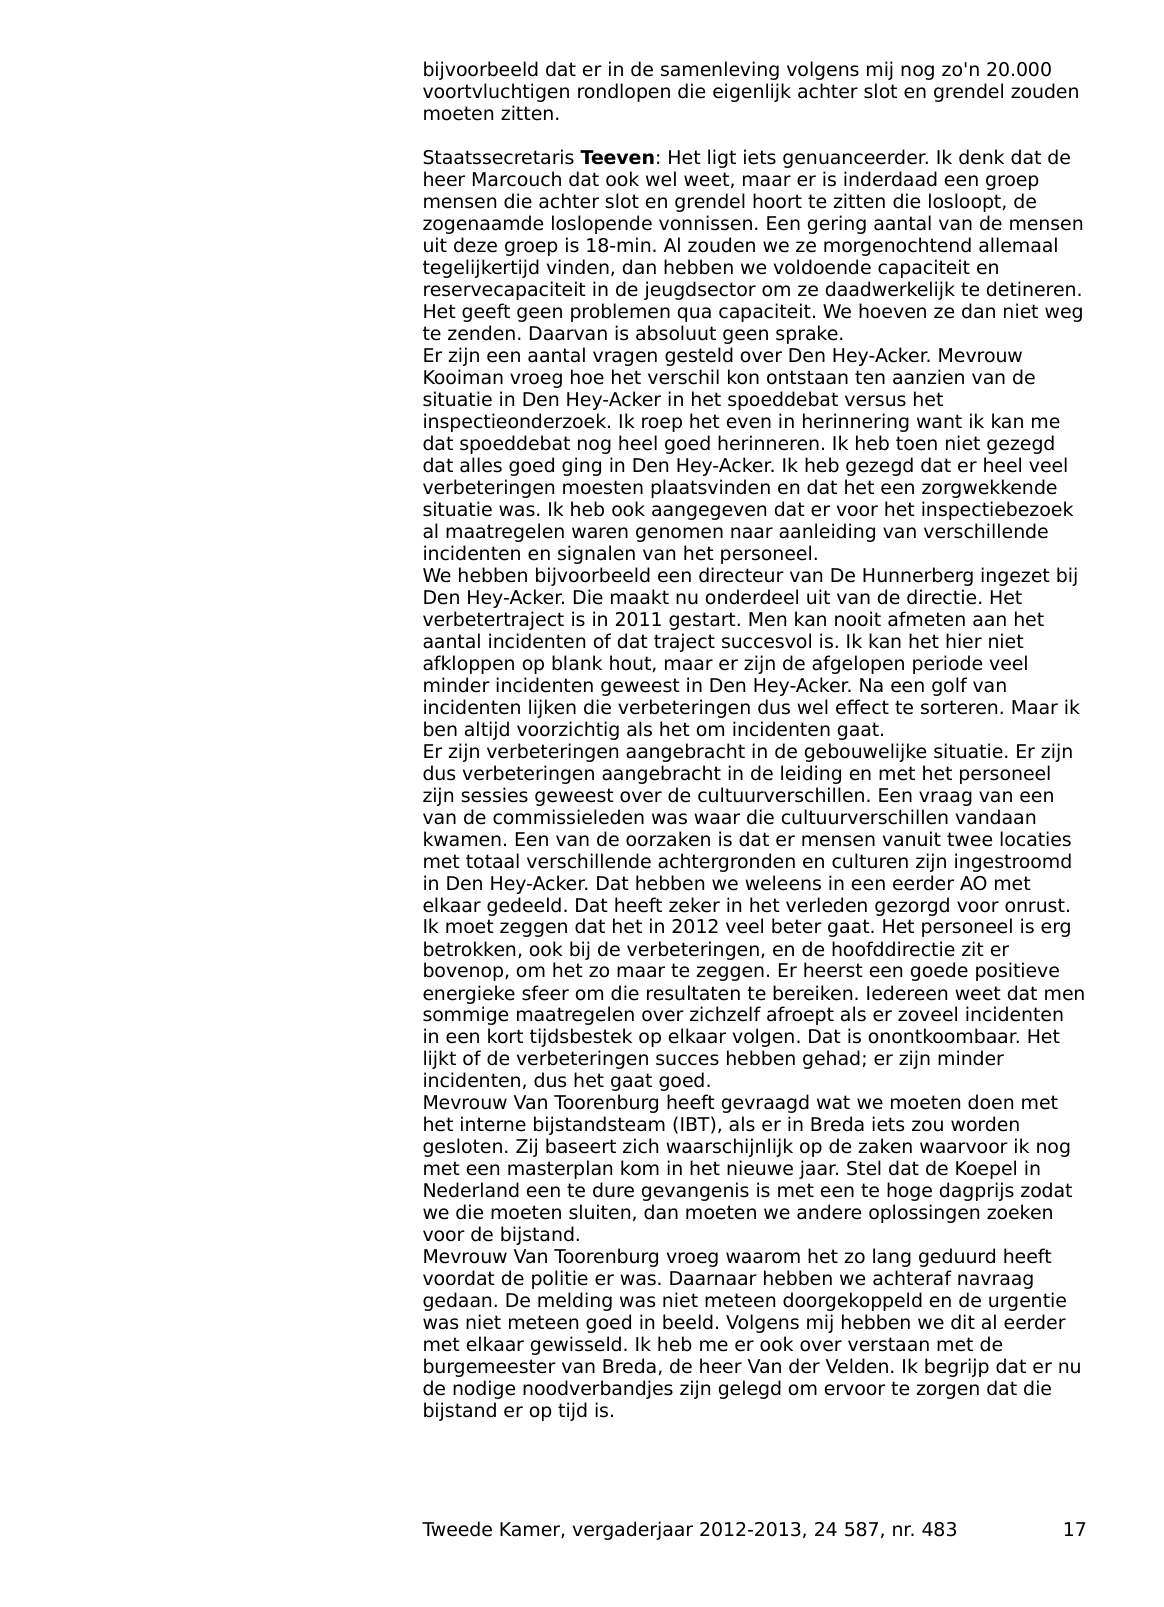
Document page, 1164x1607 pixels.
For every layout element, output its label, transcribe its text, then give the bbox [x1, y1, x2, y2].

text Mevrouw Van Toorenburg vroeg waarom het zo lang geduurd heeft voordat de politie er was. Daarnaar hebben we achteraf navraag gedaan. De melding was niet meteen doorgekoppeld en de urgentie was niet meteen goed in beeld. Volgens mij hebben we dit al eerder met elkaar gewisseld. Ik heb me er ook over verstaan met de burgemeester van Breda, de heer Van der Velden. Ik begrijp dat er nu de nodige noodverbandjes zijn gelegd om ervoor te zorgen dat die bijstand er op tijd is. [422, 1246, 1087, 1422]
text We hebben bijvoorbeeld een directeur van De Hunnerberg ingezet bij Den Hey-Acker. Die maakt nu onderdeel uit van de directie. Het verbetertraject is in 2011 gestart. Men kan nooit afmeten aan het aantal incidenten of dat traject succesvol is. Ik kan het hier niet afkloppen op blank hout, maar er zijn de afgelopen periode veel minder incidenten geweest in Den Hey-Acker. Na een golf van incidenten lijken die verbeteringen dus wel effect te sorteren. Maar ik ben altijd voorzichtig als het om incidenten gaat. [422, 565, 1087, 741]
text Er zijn een aantal vragen gesteld over Den Hey-Acker. Mevrouw Kooiman vroeg hoe het verschil kon ontstaan ten aanzien van de situatie in Den Hey-Acker in het spoeddebat versus het inspectieonderzoek. Ik roep het even in herinnering want ik kan me dat spoeddebat nog heel goed herinneren. Ik heb toen niet gezegd dat alles goed ging in Den Hey-Acker. Ik heb gezegd dat er heel veel verbeteringen moesten plaatsvinden en dat het een zorgwekkende situatie was. Ik heb ook aangegeven dat er voor het inspectiebezoek al maatregelen waren genomen naar aanleiding van verschillende incidenten en signalen van het personeel. [422, 345, 1087, 565]
text bijvoorbeeld dat er in de samenleving volgens mij nog zo'n 20.000 voortvluchtigen rondlopen die eigenlijk achter slot en grendel zouden moeten zitten. [422, 59, 1087, 125]
text Mevrouw Van Toorenburg heeft gevraagd wat we moeten doen met het interne bijstandsteam (IBT), als er in Breda iets zou worden gesloten. Zij baseert zich waarschijnlijk op de zaken waarvoor ik nog met een masterplan kom in het nieuwe jaar. Stel dat de Koepel in Nederland een te dure gevangenis is met een te hoge dagprijs zodat we die moeten sluiten, dan moeten we andere oplossingen zoeken voor de bijstand. [422, 1092, 1087, 1246]
text Er zijn verbeteringen aangebracht in de gebouwelijke situatie. Er zijn dus verbeteringen aangebracht in de leiding en met het personeel zijn sessies geweest over de cultuurverschillen. Een vraag van een van de commissieleden was waar die cultuurverschillen vandaan kwamen. Een van de oorzaken is dat er mensen vanuit twee locaties met totaal verschillende achtergronden en culturen zijn ingestroomd in Den Hey-Acker. Dat hebben we weleens in een eerder AO met elkaar gedeeld. Dat heeft zeker in het verleden gezorgd voor onrust. Ik moet zeggen dat het in 2012 veel beter gaat. Het personeel is erg betrokken, ook bij de verbeteringen, en de hoofddirectie zit er bovenop, om het zo maar te zeggen. Er heerst een goede positieve energieke sfeer om die resultaten te bereiken. Iedereen weet dat men sommige maatregelen over zichzelf afroept als er zoveel incidenten in een kort tijdsbestek op elkaar volgen. Dat is onontkoombaar. Het lijkt of de verbeteringen succes hebben gehad; er zijn minder incidenten, dus het gaat goed. [422, 741, 1087, 1092]
text Staatssecretaris Teeven: Het ligt iets genuanceerder. Ik denk dat de heer Marcouch dat ook wel weet, maar er is inderdaad een groep mensen die achter slot en grendel hoort te zitten die losloopt, de zogenaamde loslopende vonnissen. Een gering aantal van de mensen uit deze groep is 18-min. Al zouden we ze morgenochtend allemaal tegelijkertijd vinden, dan hebben we voldoende capaciteit en reservecapaciteit in de jeugdsector om ze daadwerkelijk te detineren. Het geeft geen problemen qua capaciteit. We hoeven ze dan niet weg te zenden. Daarvan is absoluut geen sprake. [422, 147, 1087, 345]
